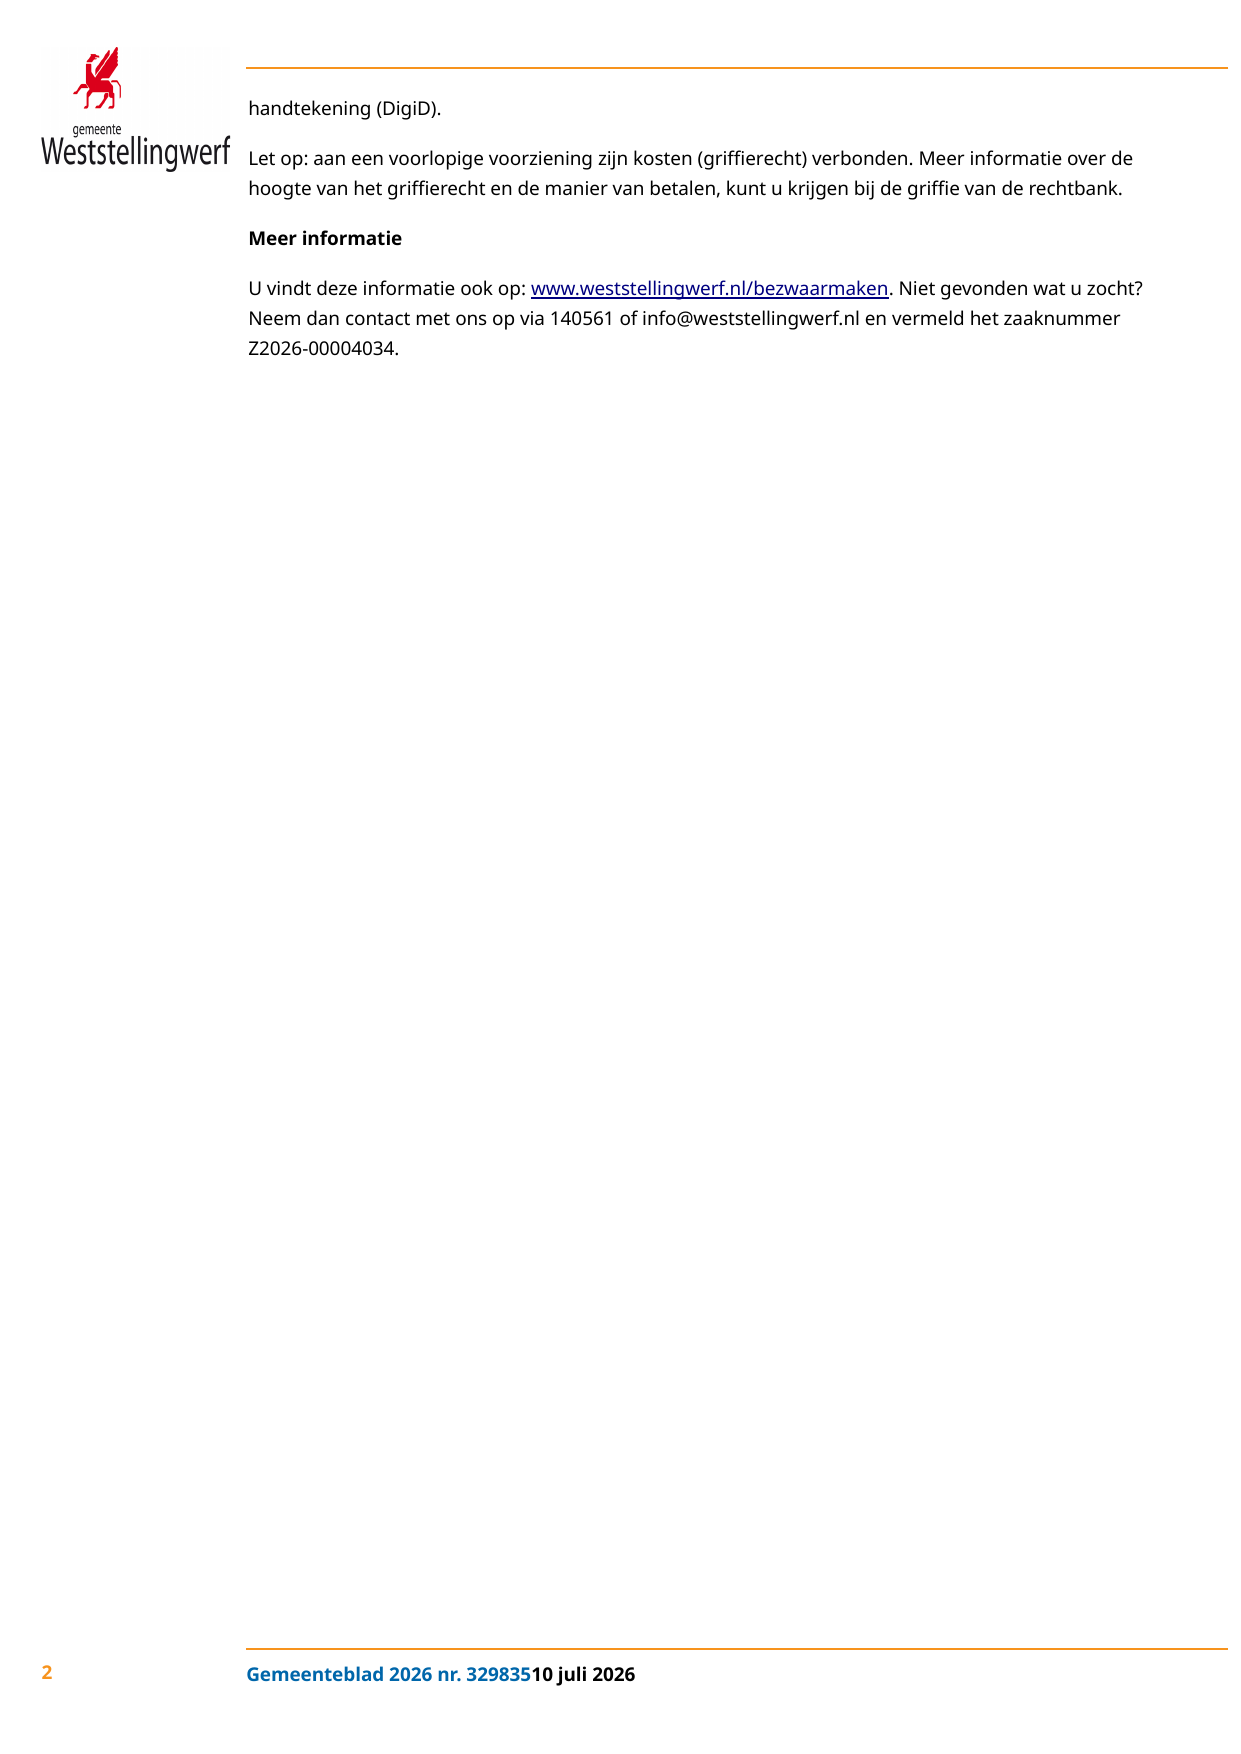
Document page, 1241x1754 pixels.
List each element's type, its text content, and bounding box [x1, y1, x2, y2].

picture [41, 47, 231, 172]
text handtekening (DigiD). [248, 95, 1152, 121]
text Meer informatie [248, 225, 1152, 251]
text Let op: aan een voorlopige voorziening zijn kosten (griffierecht) verbonden. Meer informatie over de hoogte van het griffierecht en de manier van betalen, kunt u krijgen bij de griffie van de rechtbank. [248, 145, 1152, 201]
text U vindt deze informatie ook op: www.weststellingwerf.nl/bezwaarmaken. Niet gevonden wat u zocht? Neem dan contact met ons op via 140561 of info@weststellingwerf.nl en vermeld het zaaknummer Z2026-00004034. [248, 276, 1152, 361]
